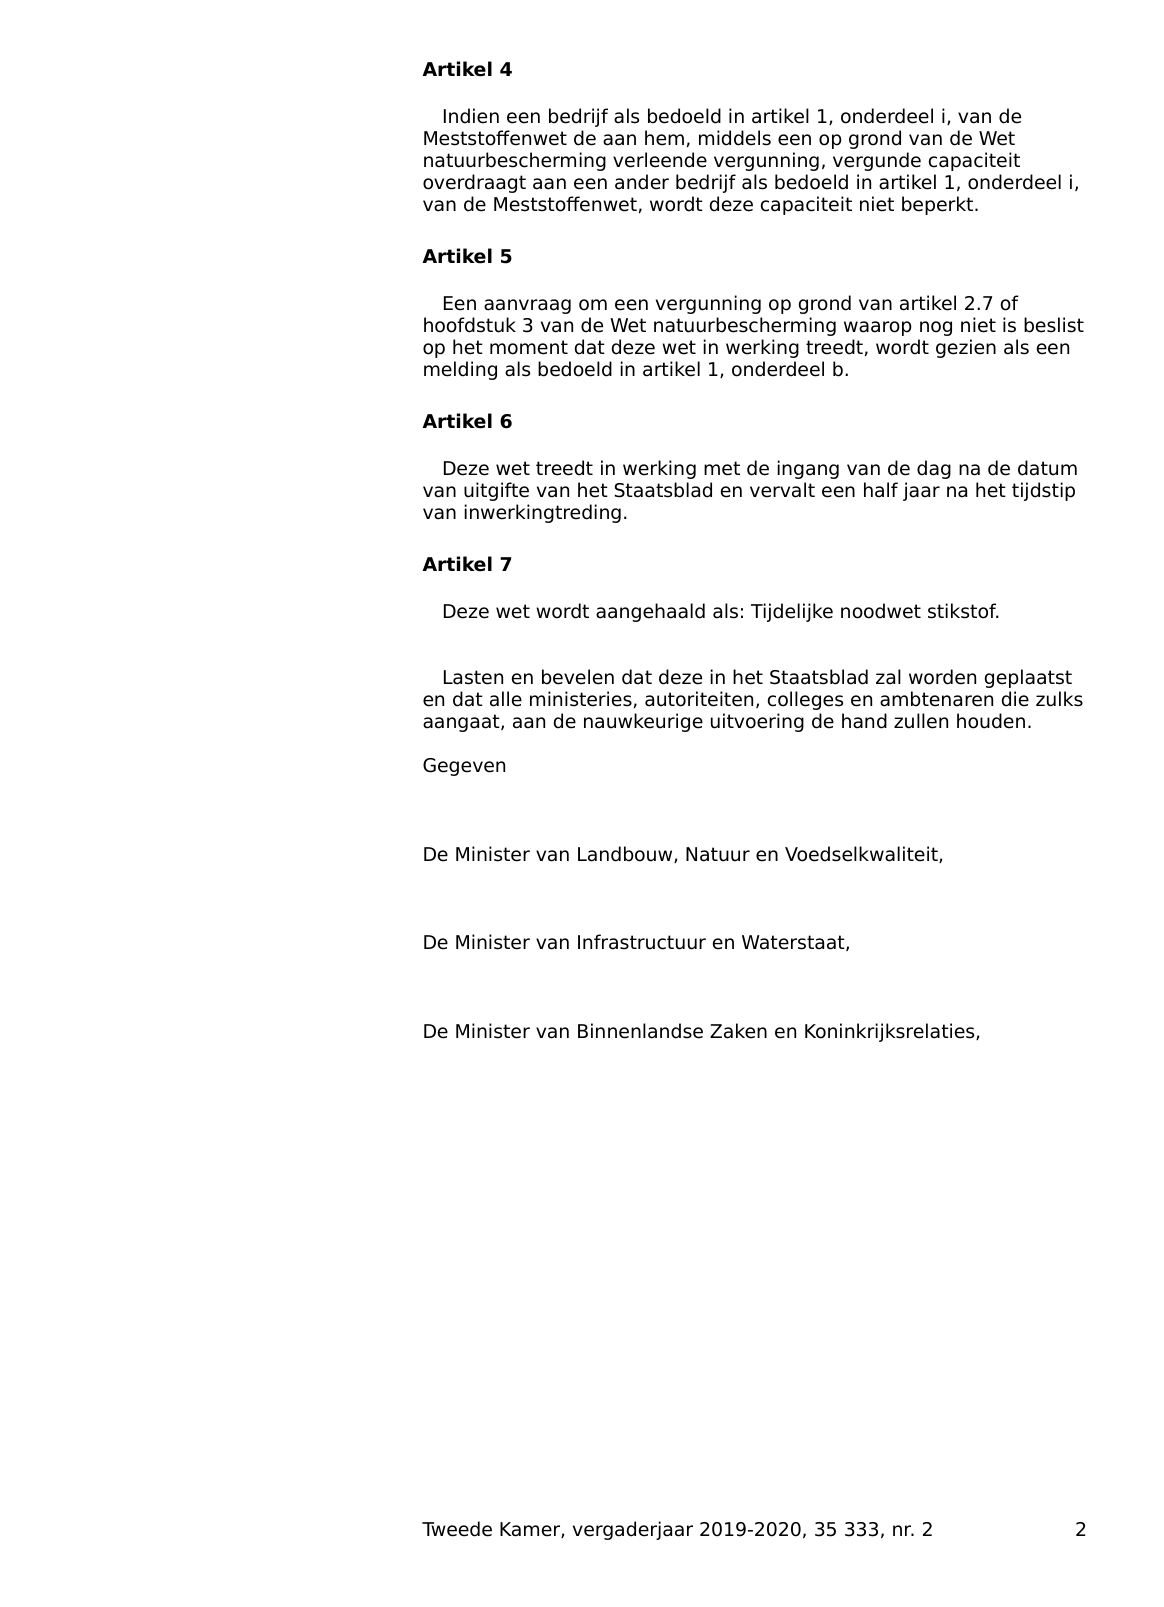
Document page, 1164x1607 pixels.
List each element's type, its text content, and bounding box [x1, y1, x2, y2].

text Deze wet treedt in werking met de ingang van de dag na de datum van uitgifte van het Staatsblad en vervalt een half jaar na het tijdstip van inwerkingtreding. [422, 458, 1087, 524]
subtitle Artikel 7 [422, 554, 1087, 576]
subtitle Artikel 5 [422, 246, 1087, 268]
subtitle Artikel 4 [422, 59, 1087, 81]
text Lasten en bevelen dat deze in het Staatsblad zal worden geplaatst en dat alle ministeries, autoriteiten, colleges en ambtenaren die zulks aangaat, aan de nauwkeurige uitvoering de hand zullen houden. [422, 667, 1087, 733]
text De Minister van Binnenlandse Zaken en Koninkrijksrelaties, [422, 1021, 1087, 1043]
subtitle Artikel 6 [422, 411, 1087, 433]
text Indien een bedrijf als bedoeld in artikel 1, onderdeel i, van de Meststoffenwet de aan hem, middels een op grond van de Wet natuurbescherming verleende vergunning, vergunde capaciteit overdraagt aan een ander bedrijf als bedoeld in artikel 1, onderdeel i, van de Meststoffenwet, wordt deze capaciteit niet beperkt. [422, 106, 1087, 216]
text Deze wet wordt aangehaald als: Tijdelijke noodwet stikstof. [422, 601, 1087, 623]
text De Minister van Landbouw, Natuur en Voedselkwaliteit, [422, 844, 1087, 866]
text Een aanvraag om een vergunning op grond van artikel 2.7 of hoofdstuk 3 van de Wet natuurbescherming waarop nog niet is beslist op het moment dat deze wet in werking treedt, wordt gezien als een melding als bedoeld in artikel 1, onderdeel b. [422, 293, 1087, 381]
text Gegeven [422, 755, 1087, 777]
text De Minister van Infrastructuur en Waterstaat, [422, 932, 1087, 954]
